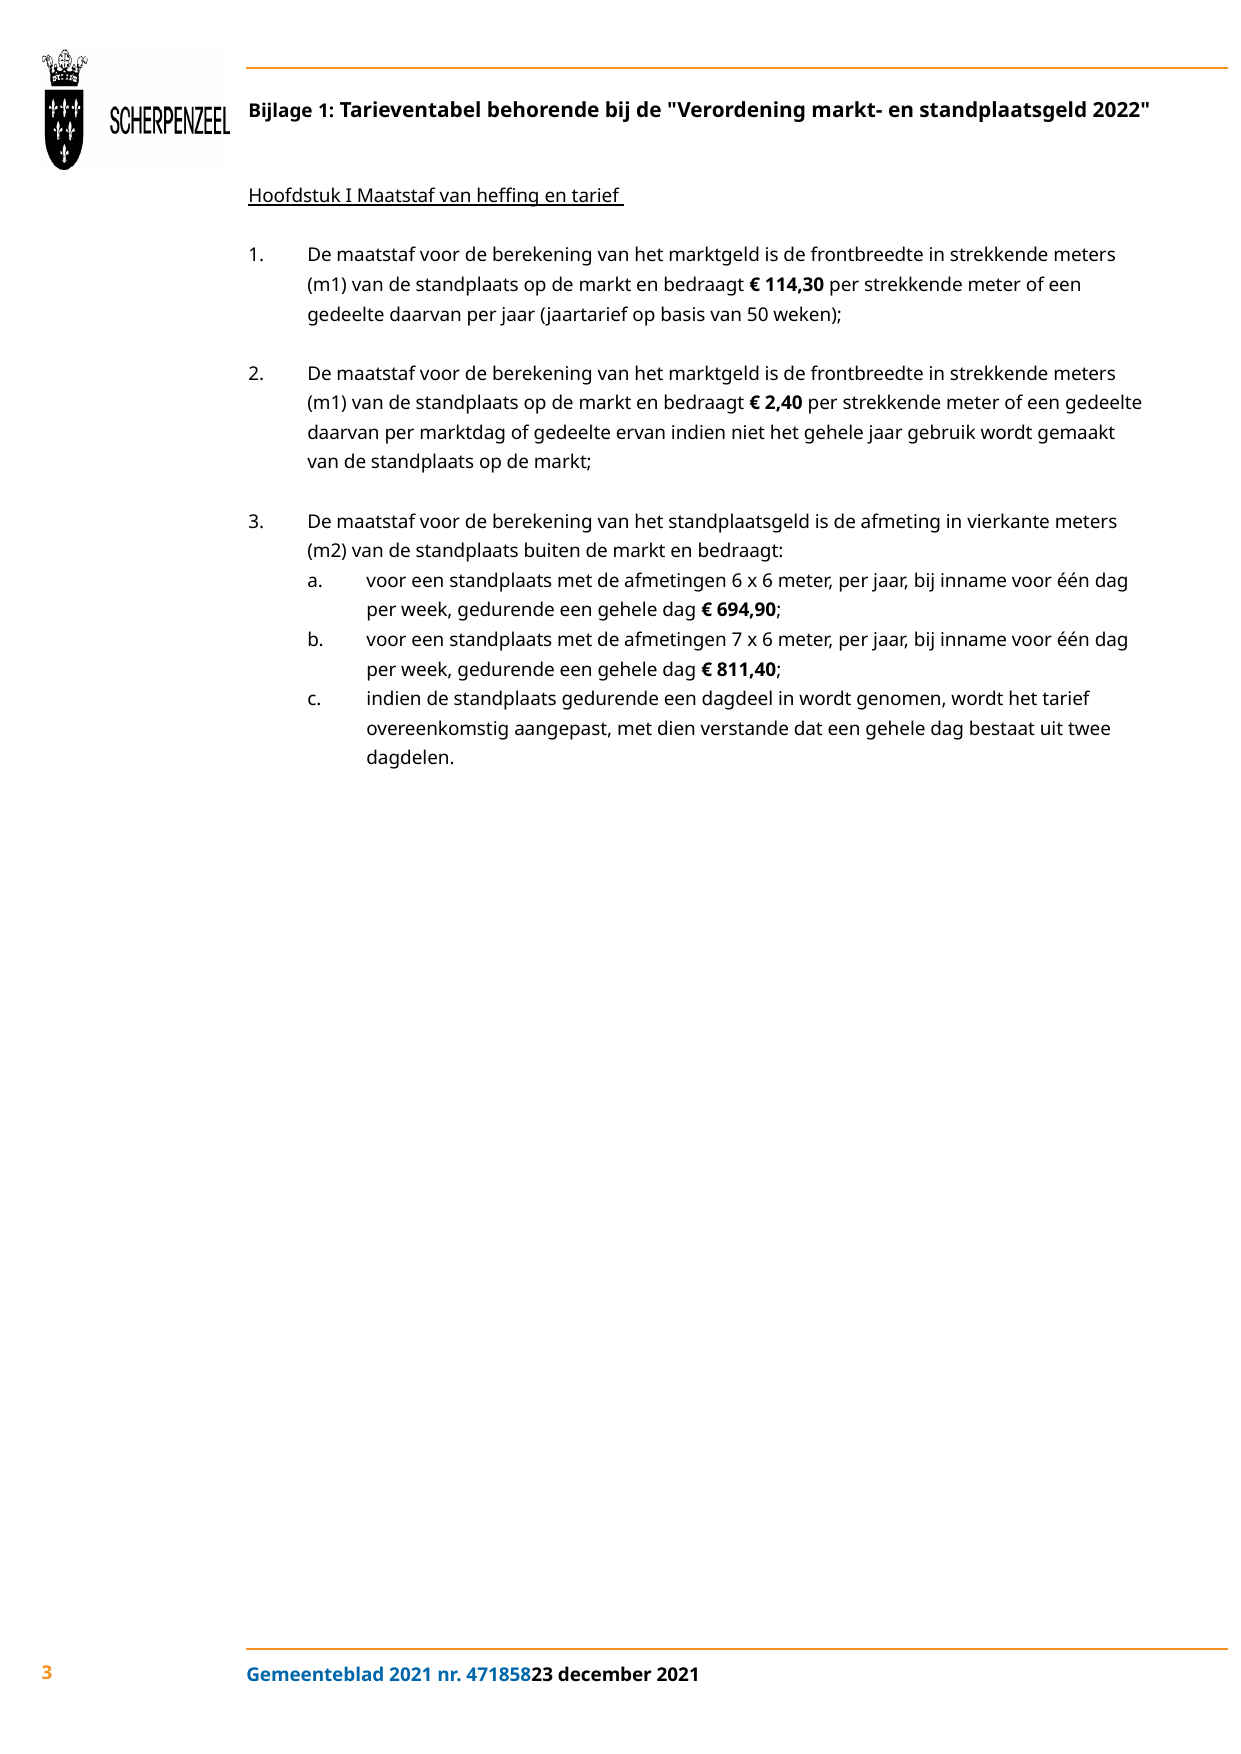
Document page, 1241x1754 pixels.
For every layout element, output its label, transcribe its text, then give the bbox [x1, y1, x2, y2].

list De maatstaf voor de berekening van het marktgeld is de frontbreedte in strekkende meters (m1) van de standplaats op de markt en bedraagt € 2,40 per strekkende meter of een gedeelte daarvan per marktdag of gedeelte ervan indien niet het gehele jaar gebruik wordt gemaakt van de standplaats op de markt; [248, 360, 1152, 474]
list De maatstaf voor de berekening van het standplaatsgeld is de afmeting in vierkante meters (m2) van de standplaats buiten de markt en bedraagt: [248, 508, 1152, 563]
list indien de standplaats gedurende een dagdeel in wordt genomen, wordt het tarief overeenkomstig aangepast, met dien verstande dat een gehele dag bestaat uit twee dagdelen. [307, 685, 1152, 770]
text Hoofdstuk I Maatstaf van heffing en tarief [248, 182, 1152, 208]
text Bijlage 1: Tarieventabel behorende bij de "Verordening markt- en standplaatsgeld 2022" [248, 95, 1152, 123]
list De maatstaf voor de berekening van het marktgeld is de frontbreedte in strekkende meters (m1) van de standplaats op de markt en bedraagt € 114,30 per strekkende meter of een gedeelte daarvan per jaar (jaartarief op basis van 50 weken); [248, 242, 1152, 327]
picture [41, 47, 231, 172]
list voor een standplaats met de afmetingen 6 x 6 meter, per jaar, bij inname voor één dag per week, gedurende een gehele dag € 694,90; [307, 567, 1152, 622]
list voor een standplaats met de afmetingen 7 x 6 meter, per jaar, bij inname voor één dag per week, gedurende een gehele dag € 811,40; [307, 626, 1152, 682]
